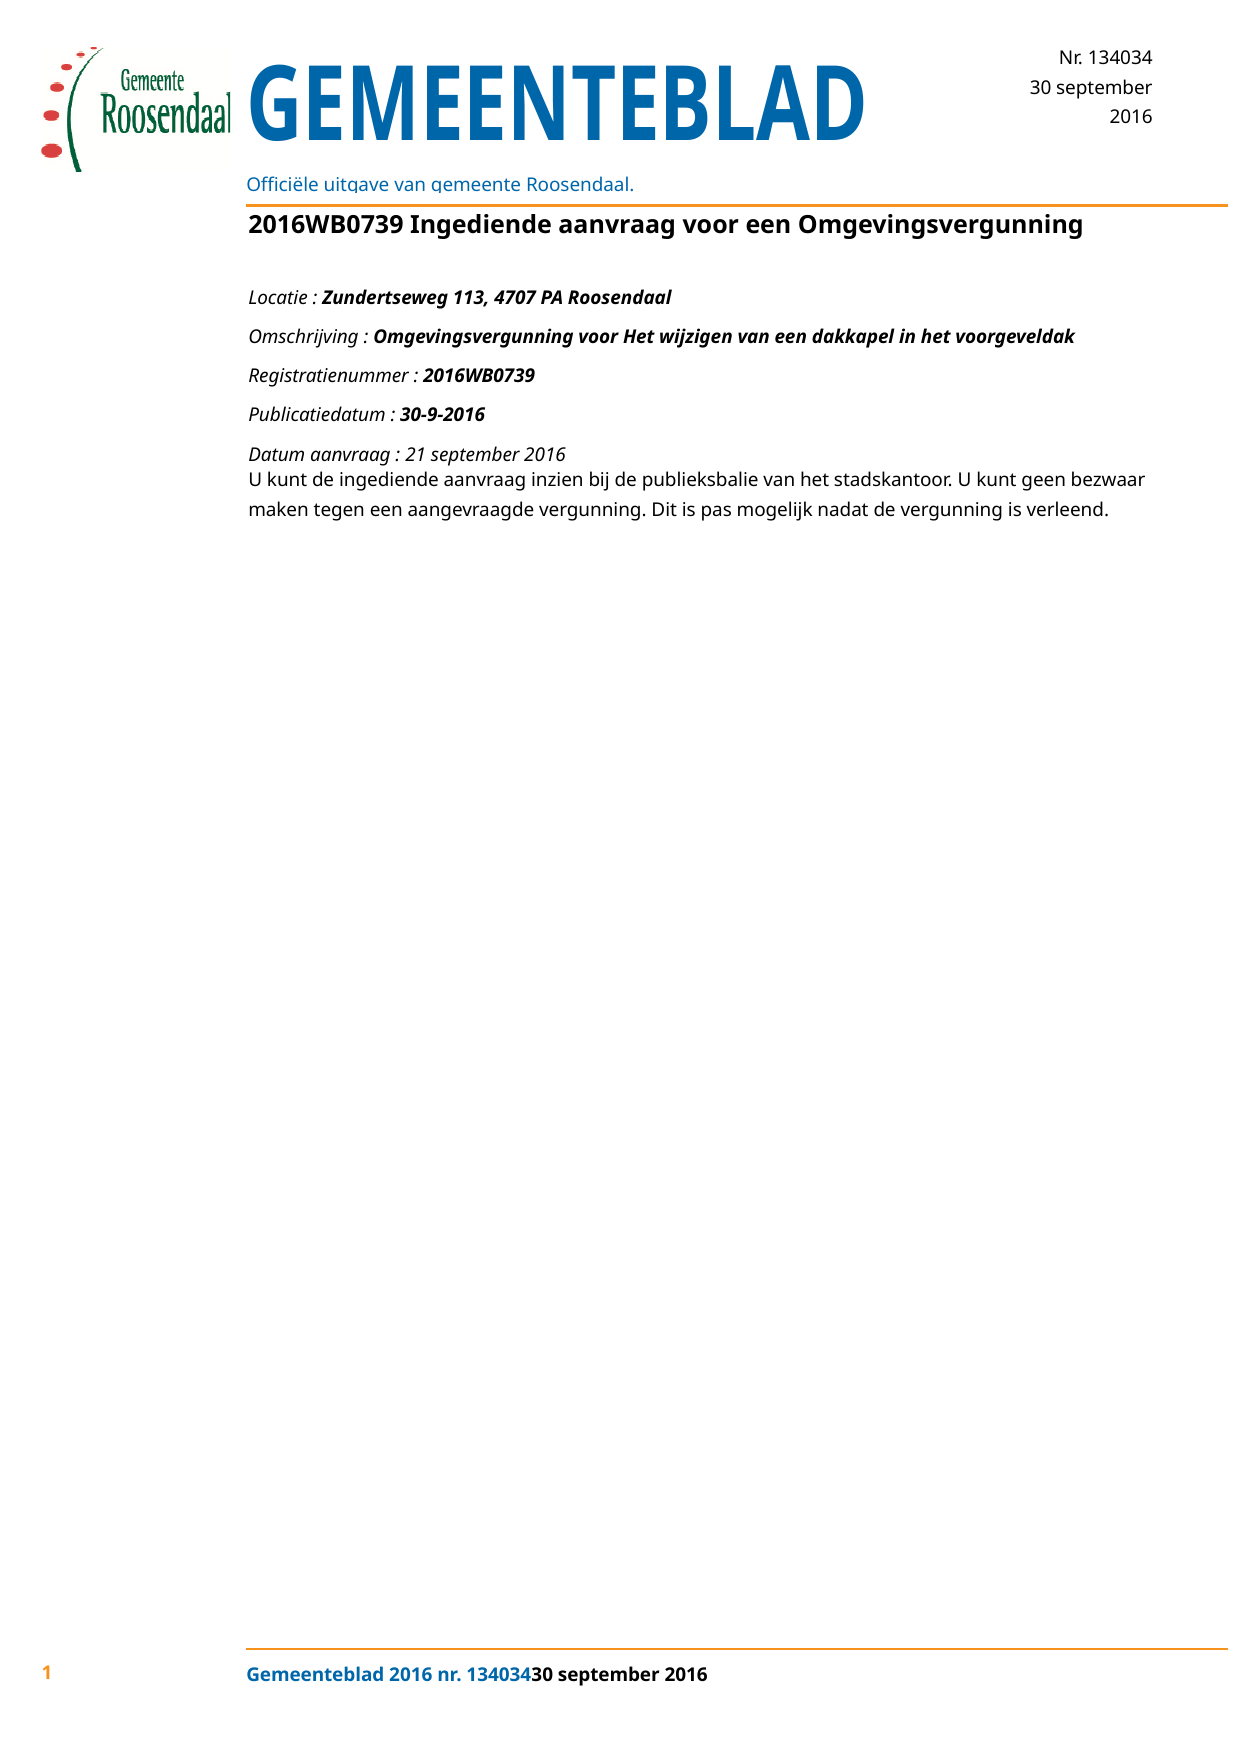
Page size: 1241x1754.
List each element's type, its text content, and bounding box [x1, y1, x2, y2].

text Omschrijving : Omgevingsvergunning voor Het wijzigen van een dakkapel in het voorgeveldak [248, 323, 1152, 349]
text 2016WB0739 Ingediende aanvraag voor een Omgevingsvergunning [248, 207, 1152, 241]
text Registratienummer : 2016WB0739 [248, 362, 1152, 388]
text Publicatiedatum : 30-9-2016 [248, 402, 1152, 427]
picture [41, 47, 231, 172]
text U kunt de ingediende aanvraag inzien bij de publieksbalie van het stadskantoor. U kunt geen bezwaar maken tegen een aangevraagde vergunning. Dit is pas mogelijk nadat de vergunning is verleend. [248, 467, 1152, 522]
text Datum aanvraag : 21 september 2016 [248, 441, 1152, 467]
text Locatie : Zundertseweg 113, 4707 PA Roosendaal [248, 284, 1152, 309]
